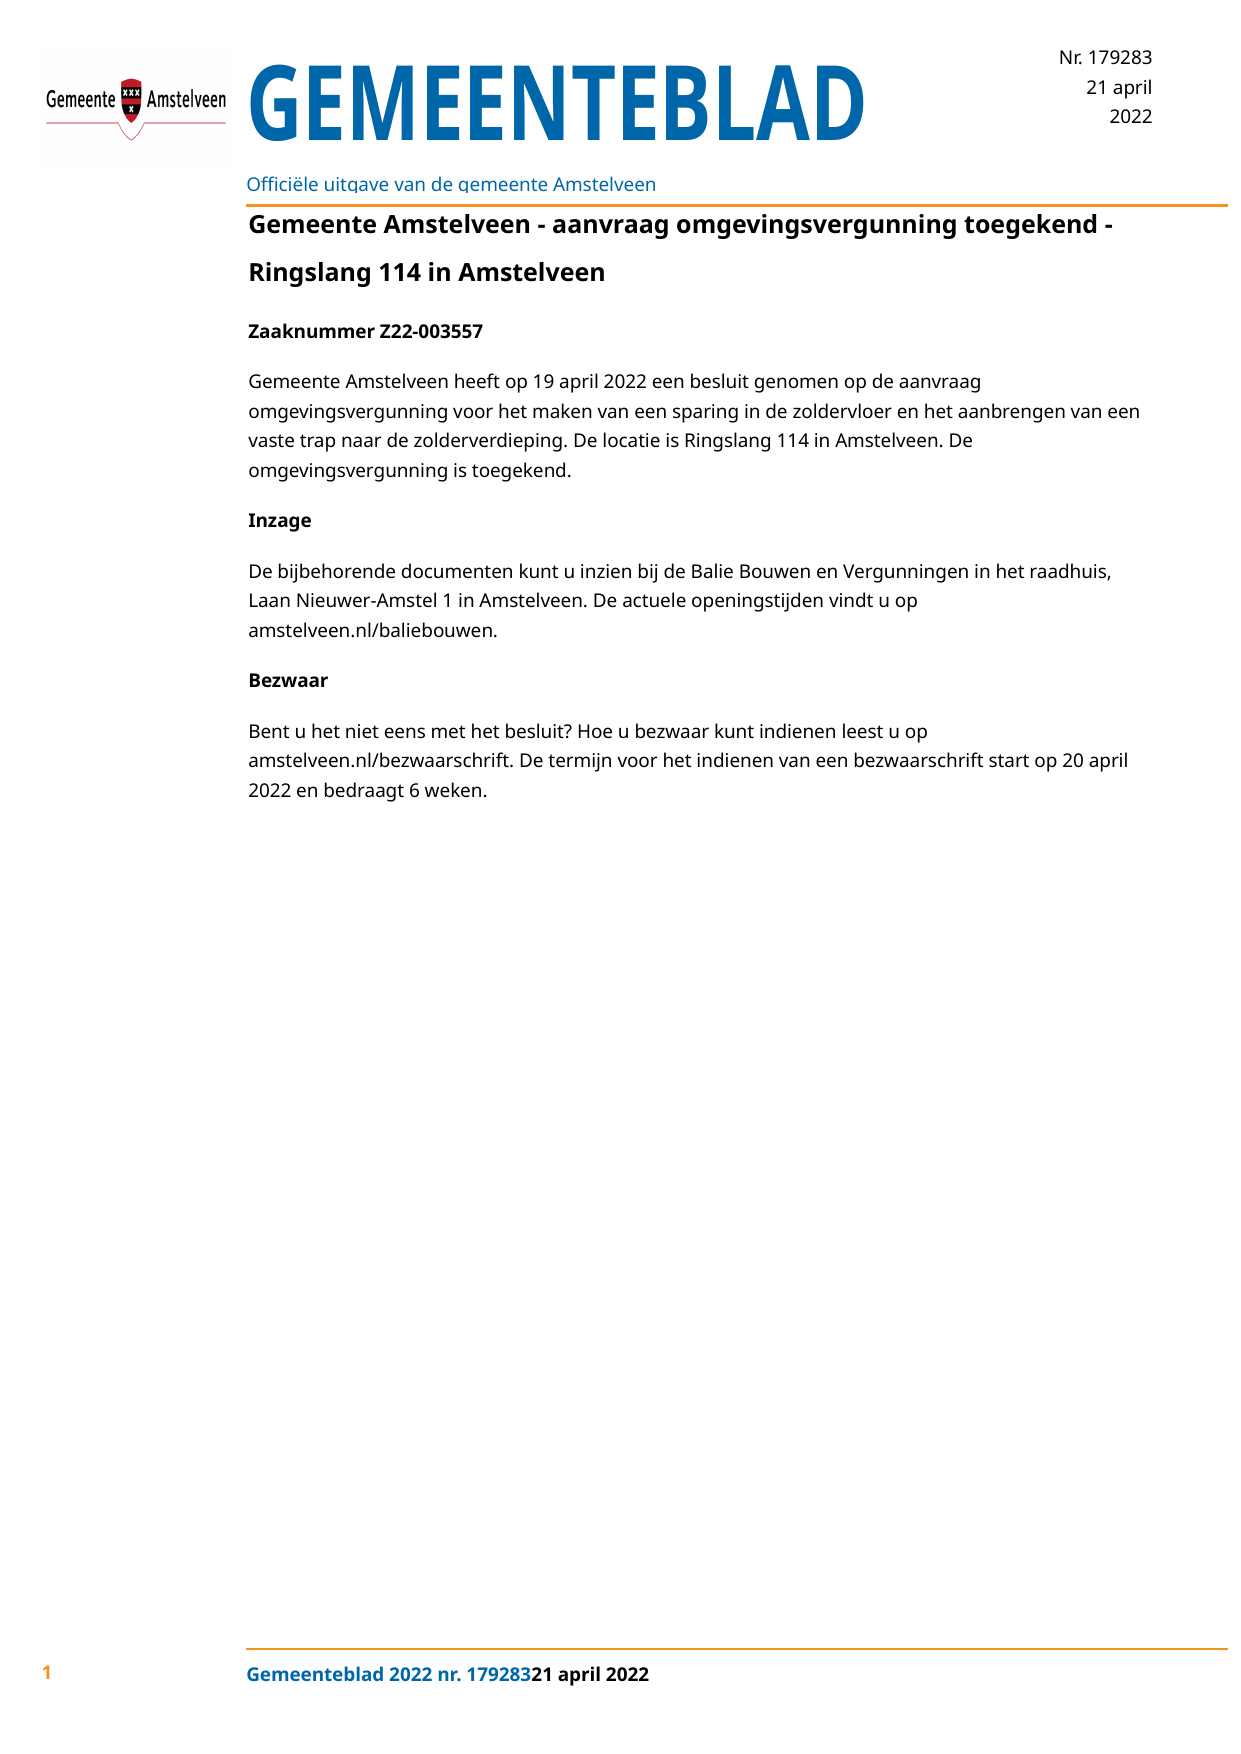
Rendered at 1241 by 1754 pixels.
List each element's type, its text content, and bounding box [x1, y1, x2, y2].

text Gemeente Amstelveen - aanvraag omgevingsvergunning toegekend - Ringslang 114 in Amstelveen [248, 207, 1152, 288]
text Bent u het niet eens met het besluit? Hoe u bezwaar kunt indienen leest u op amstelveen.nl/bezwaarschrift. De termijn voor het indienen van een bezwaarschrift start op 20 april 2022 en bedraagt 6 weken. [248, 718, 1152, 803]
text Bezwaar [248, 667, 1152, 693]
text Gemeente Amstelveen heeft op 19 april 2022 een besluit genomen op de aanvraag omgevingsvergunning voor het maken van een sparing in de zoldervloer en het aanbrengen van een vaste trap naar de zolderverdieping. De locatie is Ringslang 114 in Amstelveen. De omgevingsvergunning is toegekend. [248, 368, 1152, 483]
text De bijbehorende documenten kunt u inzien bij de Balie Bouwen en Vergunningen in het raadhuis, Laan Nieuwer-Amstel 1 in Amstelveen. De actuele openingstijden vindt u op amstelveen.nl/baliebouwen. [248, 558, 1152, 643]
text Zaaknummer Z22-003557 [248, 318, 1152, 344]
picture [41, 47, 231, 172]
text Inzage [248, 507, 1152, 533]
